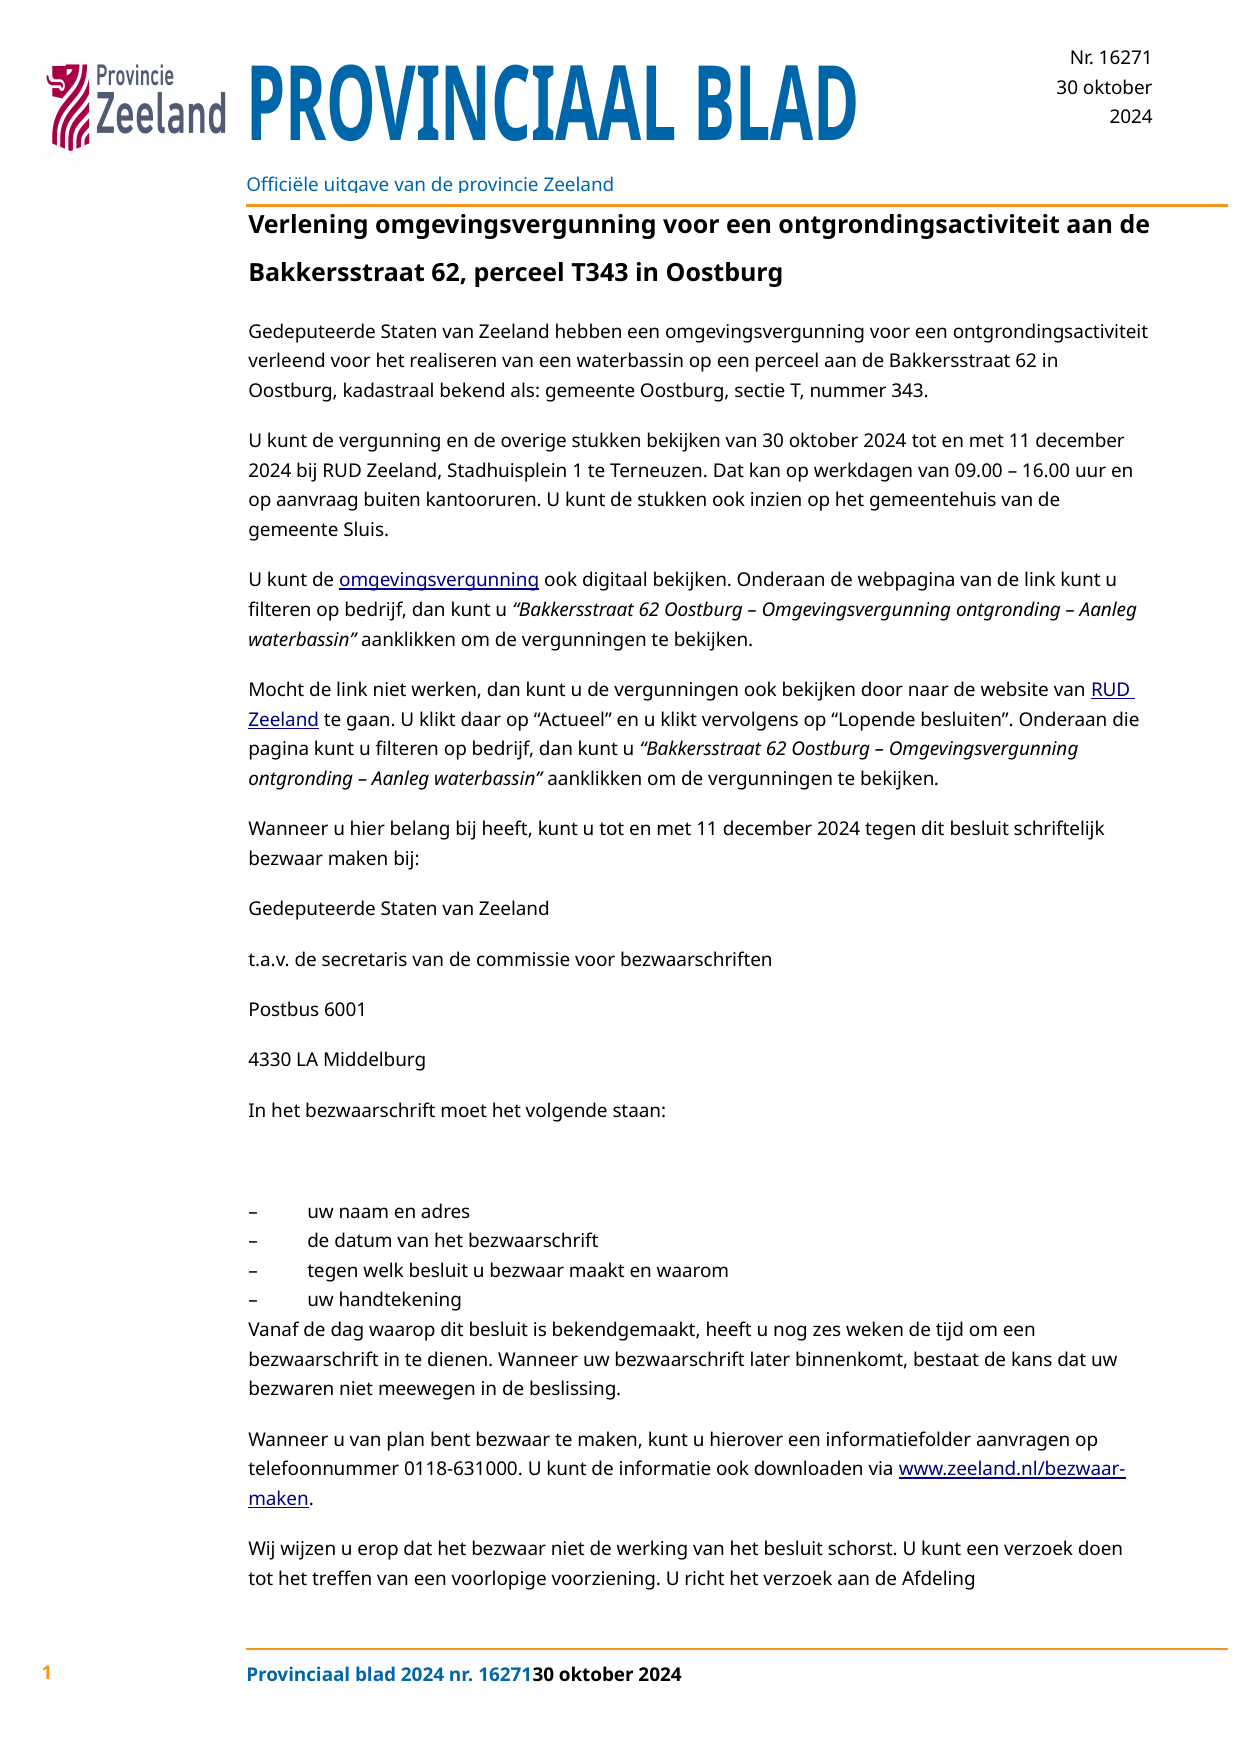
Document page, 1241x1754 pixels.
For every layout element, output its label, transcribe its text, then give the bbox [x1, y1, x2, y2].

text U kunt de omgevingsvergunning ook digitaal bekijken. Onderaan de webpagina van de link kunt u filteren op bedrijf, dan kunt u “Bakkersstraat 62 Oostburg – Omgevingsvergunning ontgronding – Aanleg waterbassin” aanklikken om de vergunningen te bekijken. [248, 567, 1152, 652]
list tegen welk besluit u bezwaar maakt en waarom [248, 1257, 1152, 1283]
text Mocht de link niet werken, dan kunt u de vergunningen ook bekijken door naar de website van RUD Zeeland te gaan. U klikt daar op “Actueel” en u klikt vervolgens op “Lopende besluiten”. Onderaan die pagina kunt u filteren op bedrijf, dan kunt u “Bakkersstraat 62 Oostburg – Omgevingsvergunning ontgronding – Aanleg waterbassin” aanklikken om de vergunningen te bekijken. [248, 676, 1152, 791]
text Gedeputeerde Staten van Zeeland [248, 895, 1152, 921]
list uw naam en adres [248, 1198, 1152, 1224]
text U kunt de vergunning en de overige stukken bekijken van 30 oktober 2024 tot en met 11 december 2024 bij RUD Zeeland, Stadhuisplein 1 te Terneuzen. Dat kan op werkdagen van 09.00 – 16.00 uur en op aanvraag buiten kantooruren. U kunt de stukken ook inzien op het gemeentehuis van de gemeente Sluis. [248, 427, 1152, 542]
picture [41, 47, 231, 172]
text Verlening omgevingsvergunning voor een ontgrondingsactiviteit aan de Bakkersstraat 62, perceel T343 in Oostburg [248, 207, 1152, 288]
text t.a.v. de secretaris van de commissie voor bezwaarschriften [248, 946, 1152, 972]
list uw handtekening [248, 1287, 1152, 1312]
text 4330 LA Middelburg [248, 1047, 1152, 1072]
list de datum van het bezwaarschrift [248, 1227, 1152, 1253]
text Wanneer u van plan bent bezwaar te maken, kunt u hierover een informatiefolder aanvragen op telefoonnummer 0118-631000. U kunt de informatie ook downloaden via www.zeeland.nl/bezwaar-maken. [248, 1426, 1152, 1511]
text Wij wijzen u erop dat het bezwaar niet de werking van het besluit schorst. U kunt een verzoek doen tot het treffen van een voorlopige voorziening. U richt het verzoek aan de Afdeling [248, 1535, 1152, 1591]
text In het bezwaarschrift moet het volgende staan: [248, 1097, 1152, 1123]
text Wanneer u hier belang bij heeft, kunt u tot en met 11 december 2024 tegen dit besluit schriftelijk bezwaar maken bij: [248, 815, 1152, 871]
text Gedeputeerde Staten van Zeeland hebben een omgevingsvergunning voor een ontgrondingsactiviteit verleend voor het realiseren van een waterbassin op een perceel aan de Bakkersstraat 62 in Oostburg, kadastraal bekend als: gemeente Oostburg, sectie T, nummer 343. [248, 318, 1152, 403]
text Postbus 6001 [248, 996, 1152, 1022]
text Vanaf de dag waarop dit besluit is bekendgemaakt, heeft u nog zes weken de tijd om een bezwaarschrift in te dienen. Wanneer uw bezwaarschrift later binnenkomt, bestaat de kans dat uw bezwaren niet meewegen in de beslissing. [248, 1316, 1152, 1401]
